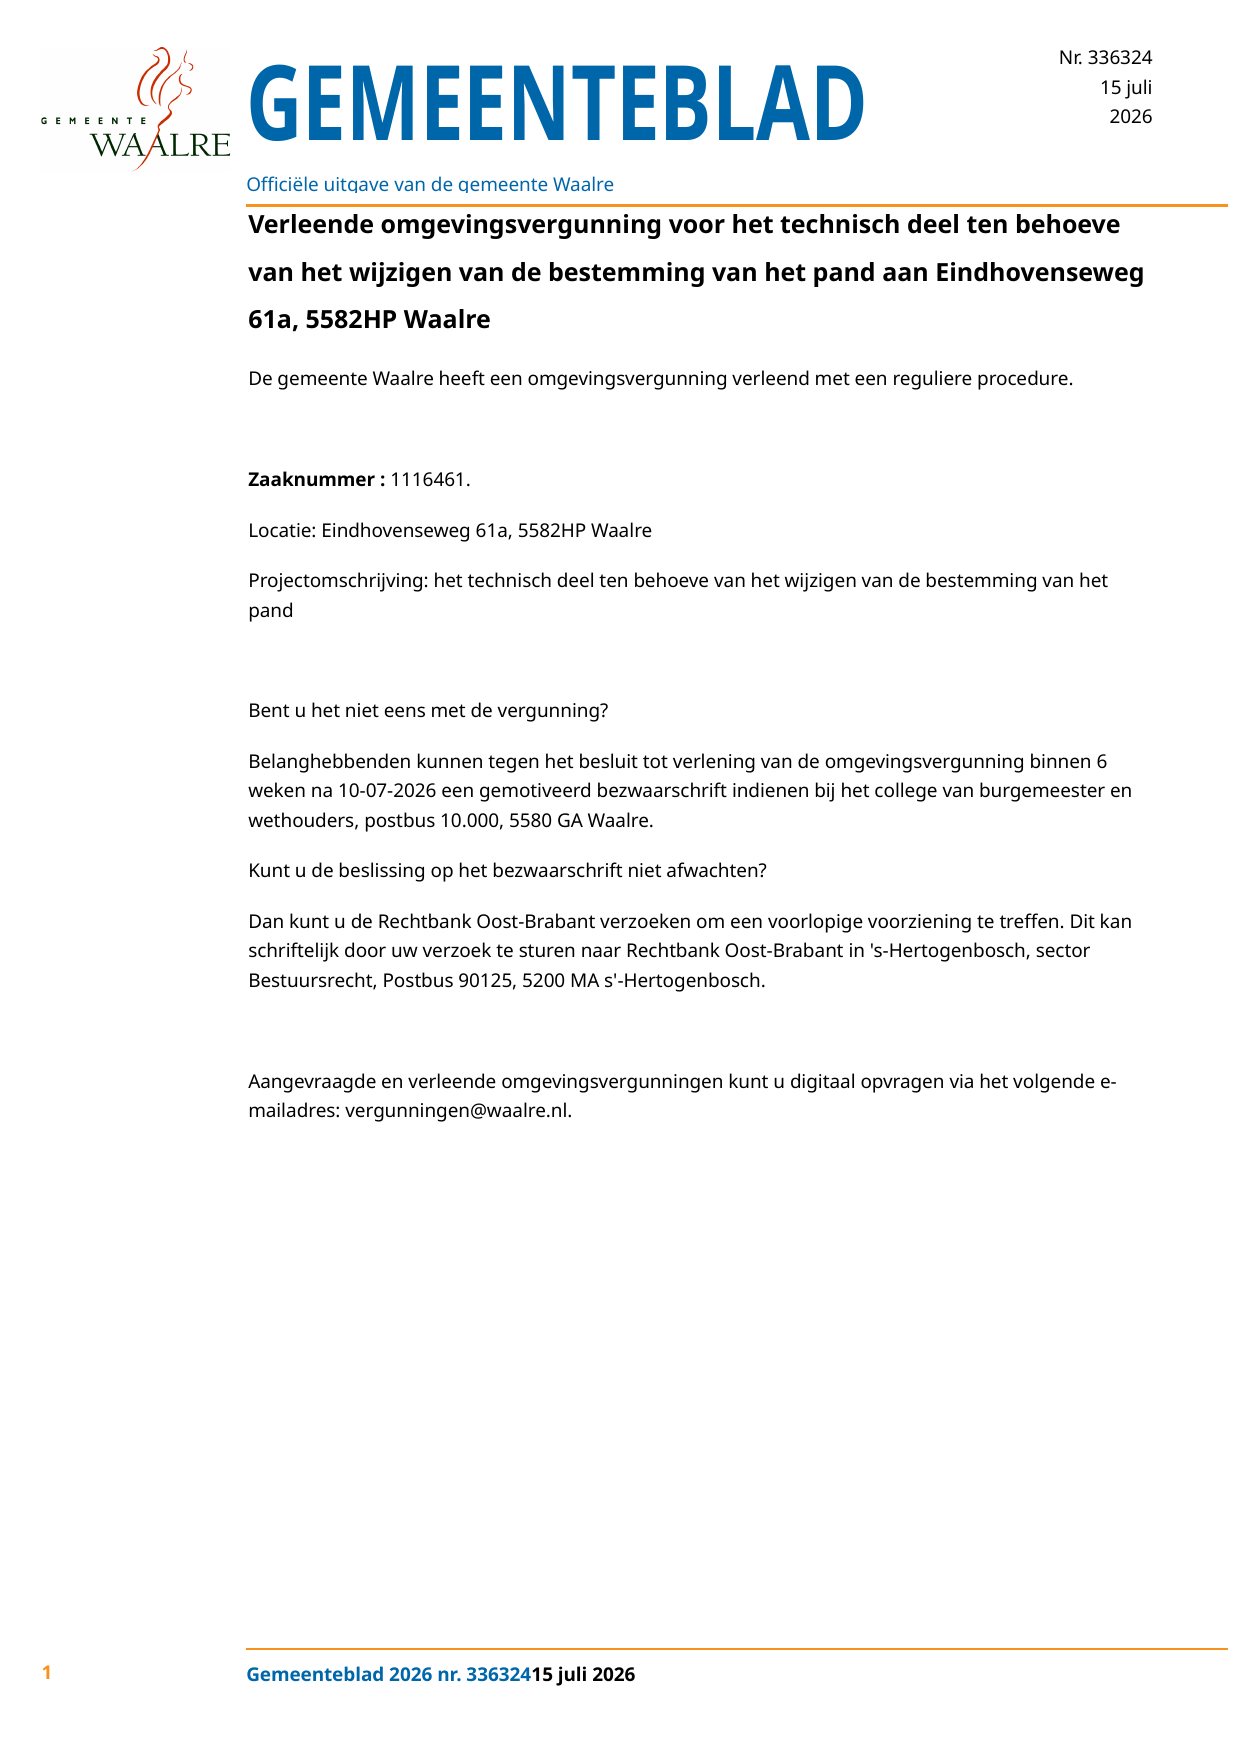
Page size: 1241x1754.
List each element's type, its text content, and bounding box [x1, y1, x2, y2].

text Dan kunt u de Rechtbank Oost-Brabant verzoeken om een voorlopige voorziening te treffen. Dit kan schriftelijk door uw verzoek te sturen naar Rechtbank Oost-Brabant in 's-Hertogenbosch, sector Bestuursrecht, Postbus 90125, 5200 MA s'-Hertogenbosch. [248, 908, 1152, 993]
text Zaaknummer : 1116461. [248, 466, 1152, 492]
text De gemeente Waalre heeft een omgevingsvergunning verleend met een reguliere procedure. [248, 366, 1152, 391]
picture [41, 47, 231, 172]
text Aangevraagde en verleende omgevingsvergunningen kunt u digitaal opvragen via het volgende e-mailadres: vergunningen@waalre.nl. [248, 1068, 1152, 1123]
text Belanghebbenden kunnen tegen het besluit tot verlening van de omgevingsvergunning binnen 6 weken na 10-07-2026 een gemotiveerd bezwaarschrift indienen bij het college van burgemeester en wethouders, postbus 10.000, 5580 GA Waalre. [248, 748, 1152, 833]
text Verleende omgevingsvergunning voor het technisch deel ten behoeve van het wijzigen van de bestemming van het pand aan Eindhovenseweg 61a, 5582HP Waalre [248, 207, 1152, 336]
text Locatie: Eindhovenseweg 61a, 5582HP Waalre [248, 517, 1152, 542]
text Projectomschrijving: het technisch deel ten behoeve van het wijzigen van de bestemming van het pand [248, 567, 1152, 622]
text Kunt u de beslissing op het bezwaarschrift niet afwachten? [248, 858, 1152, 883]
text Bent u het niet eens met de vergunning? [248, 698, 1152, 723]
